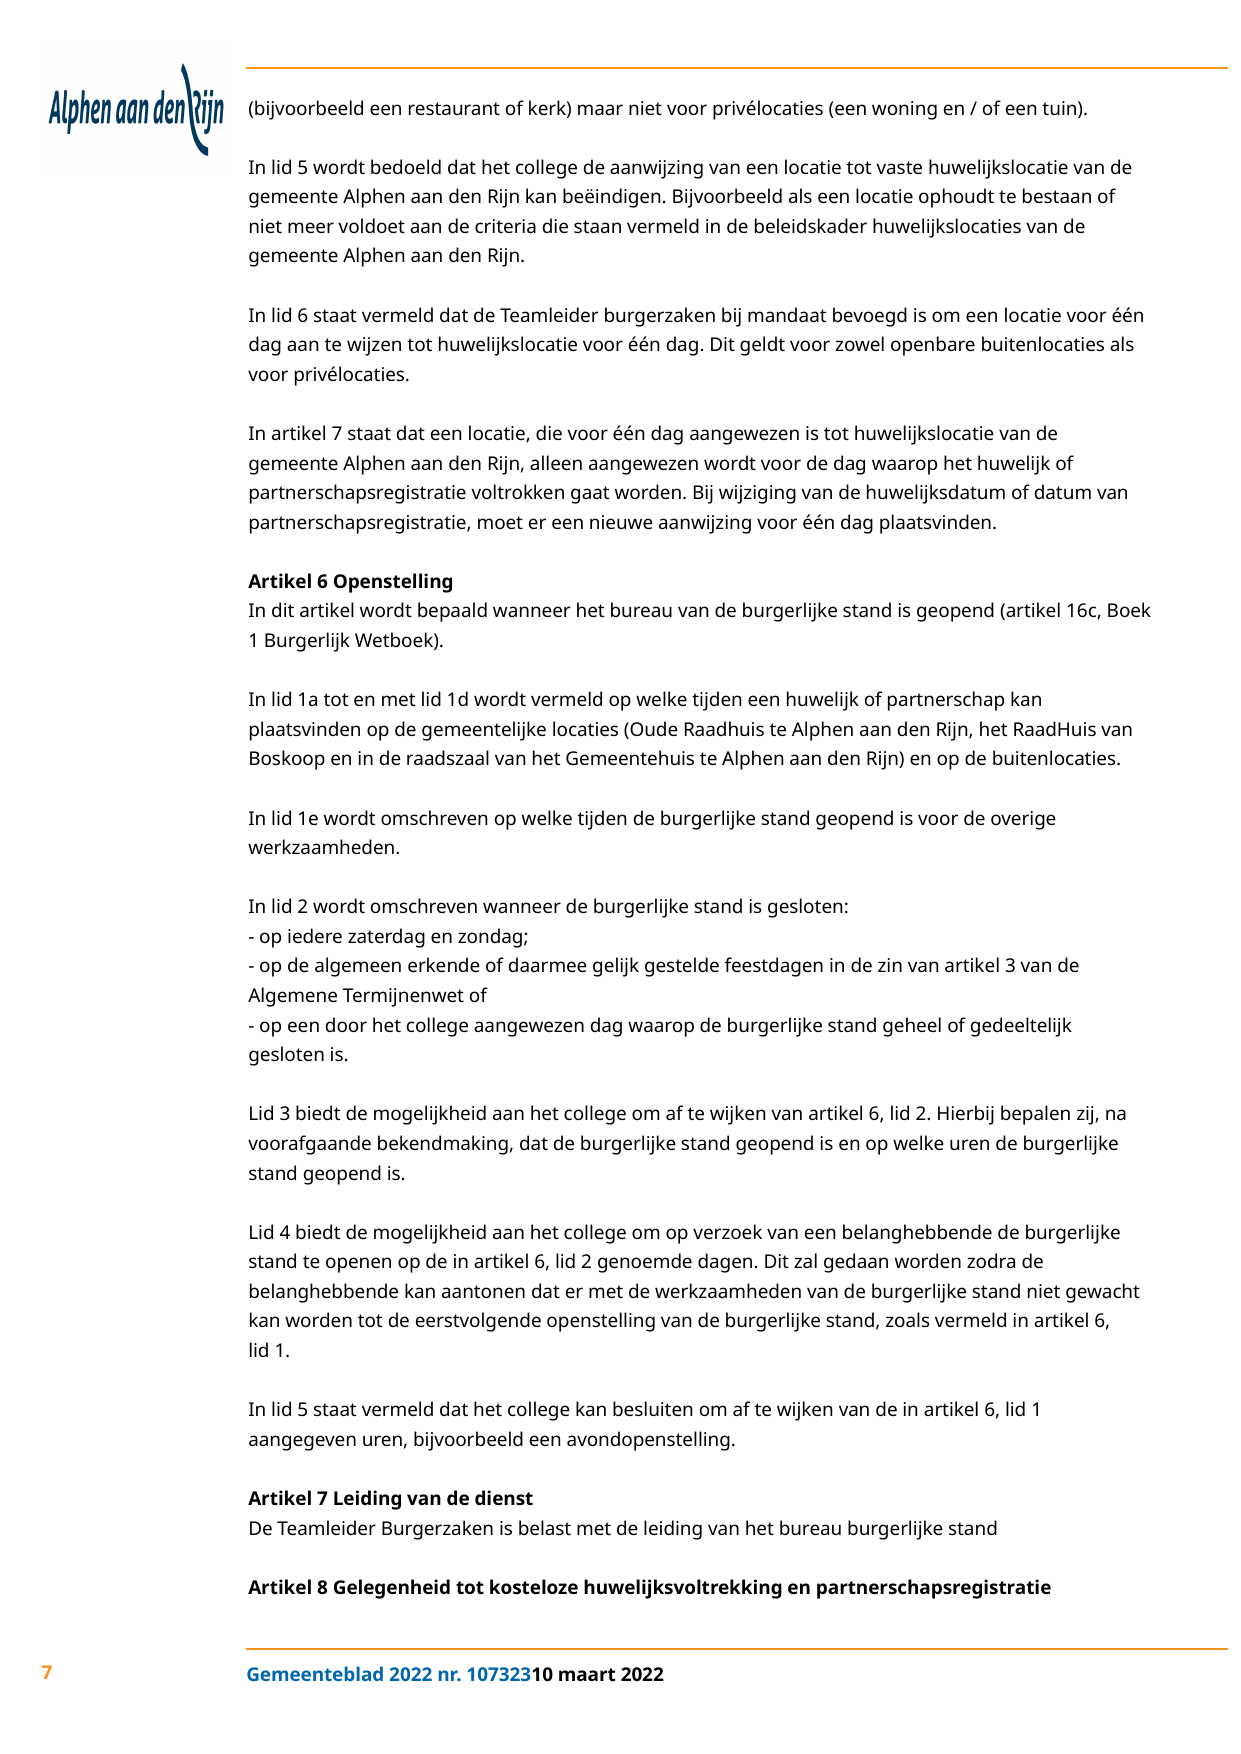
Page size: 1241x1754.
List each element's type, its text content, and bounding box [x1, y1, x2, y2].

text (bijvoorbeeld een restaurant of kerk) maar niet voor privélocaties (een woning en / of een tuin). [248, 95, 1152, 121]
text Lid 4 biedt de mogelijkheid aan het college om op verzoek van een belanghebbende de burgerlijke stand te openen op de in artikel 6, lid 2 genoemde dagen. Dit zal gedaan worden zodra de belanghebbende kan aantonen dat er met de werkzaamheden van de burgerlijke stand niet gewacht kan worden tot de eerstvolgende openstelling van de burgerlijke stand, zoals vermeld in artikel 6, [248, 1219, 1152, 1333]
text In lid 1e wordt omschreven op welke tijden de burgerlijke stand geopend is voor de overige werkzaamheden. [248, 805, 1152, 860]
picture [41, 47, 231, 172]
text In lid 5 wordt bedoeld dat het college de aanwijzing van een locatie tot vaste huwelijkslocatie van de gemeente Alphen aan den Rijn kan beëindigen. Bijvoorbeeld als een locatie ophoudt te bestaan of niet meer voldoet aan de criteria die staan vermeld in de beleidskader huwelijkslocaties van de gemeente Alphen aan den Rijn. [248, 154, 1152, 268]
text - op een door het college aangewezen dag waarop de burgerlijke stand geheel of gedeeltelijk gesloten is. [248, 1012, 1152, 1067]
text - op de algemeen erkende of daarmee gelijk gestelde feestdagen in de zin van artikel 3 van de Algemene Termijnenwet of [248, 953, 1152, 1008]
text Artikel 7 Leiding van de dienst [248, 1485, 1152, 1511]
text - op iedere zaterdag en zondag; [248, 923, 1152, 949]
text In lid 2 wordt omschreven wanneer de burgerlijke stand is gesloten: [248, 893, 1152, 919]
text In artikel 7 staat dat een locatie, die voor één dag aangewezen is tot huwelijkslocatie van de gemeente Alphen aan den Rijn, alleen aangewezen wordt voor de dag waarop het huwelijk of partnerschapsregistratie voltrokken gaat worden. Bij wijziging van de huwelijksdatum of datum van partnerschapsregistratie, moet er een nieuwe aanwijzing voor één dag plaatsvinden. [248, 420, 1152, 535]
text In lid 1a tot en met lid 1d wordt vermeld op welke tijden een huwelijk of partnerschap kan plaatsvinden op de gemeentelijke locaties (Oude Raadhuis te Alphen aan den Rijn, het RaadHuis van Boskoop en in de raadszaal van het Gemeentehuis te Alphen aan den Rijn) en op de buitenlocaties. [248, 686, 1152, 771]
text Artikel 6 Openstelling [248, 568, 1152, 594]
text lid 1. [248, 1337, 1152, 1363]
text In dit artikel wordt bepaald wanneer het bureau van de burgerlijke stand is geopend (artikel 16c, Boek 1 Burgerlijk Wetboek). [248, 598, 1152, 653]
text De Teamleider Burgerzaken is belast met de leiding van het bureau burgerlijke stand [248, 1515, 1152, 1541]
text In lid 5 staat vermeld dat het college kan besluiten om af te wijken van de in artikel 6, lid 1 aangegeven uren, bijvoorbeeld een avondopenstelling. [248, 1396, 1152, 1452]
text Artikel 8 Gelegenheid tot kosteloze huwelijksvoltrekking en partnerschapsregistratie [248, 1574, 1152, 1600]
text Lid 3 biedt de mogelijkheid aan het college om af te wijken van artikel 6, lid 2. Hierbij bepalen zij, na voorafgaande bekendmaking, dat de burgerlijke stand geopend is en op welke uren de burgerlijke stand geopend is. [248, 1101, 1152, 1186]
text In lid 6 staat vermeld dat de Teamleider burgerzaken bij mandaat bevoegd is om een locatie voor één dag aan te wijzen tot huwelijkslocatie voor één dag. Dit geldt voor zowel openbare buitenlocaties als voor privélocaties. [248, 302, 1152, 387]
